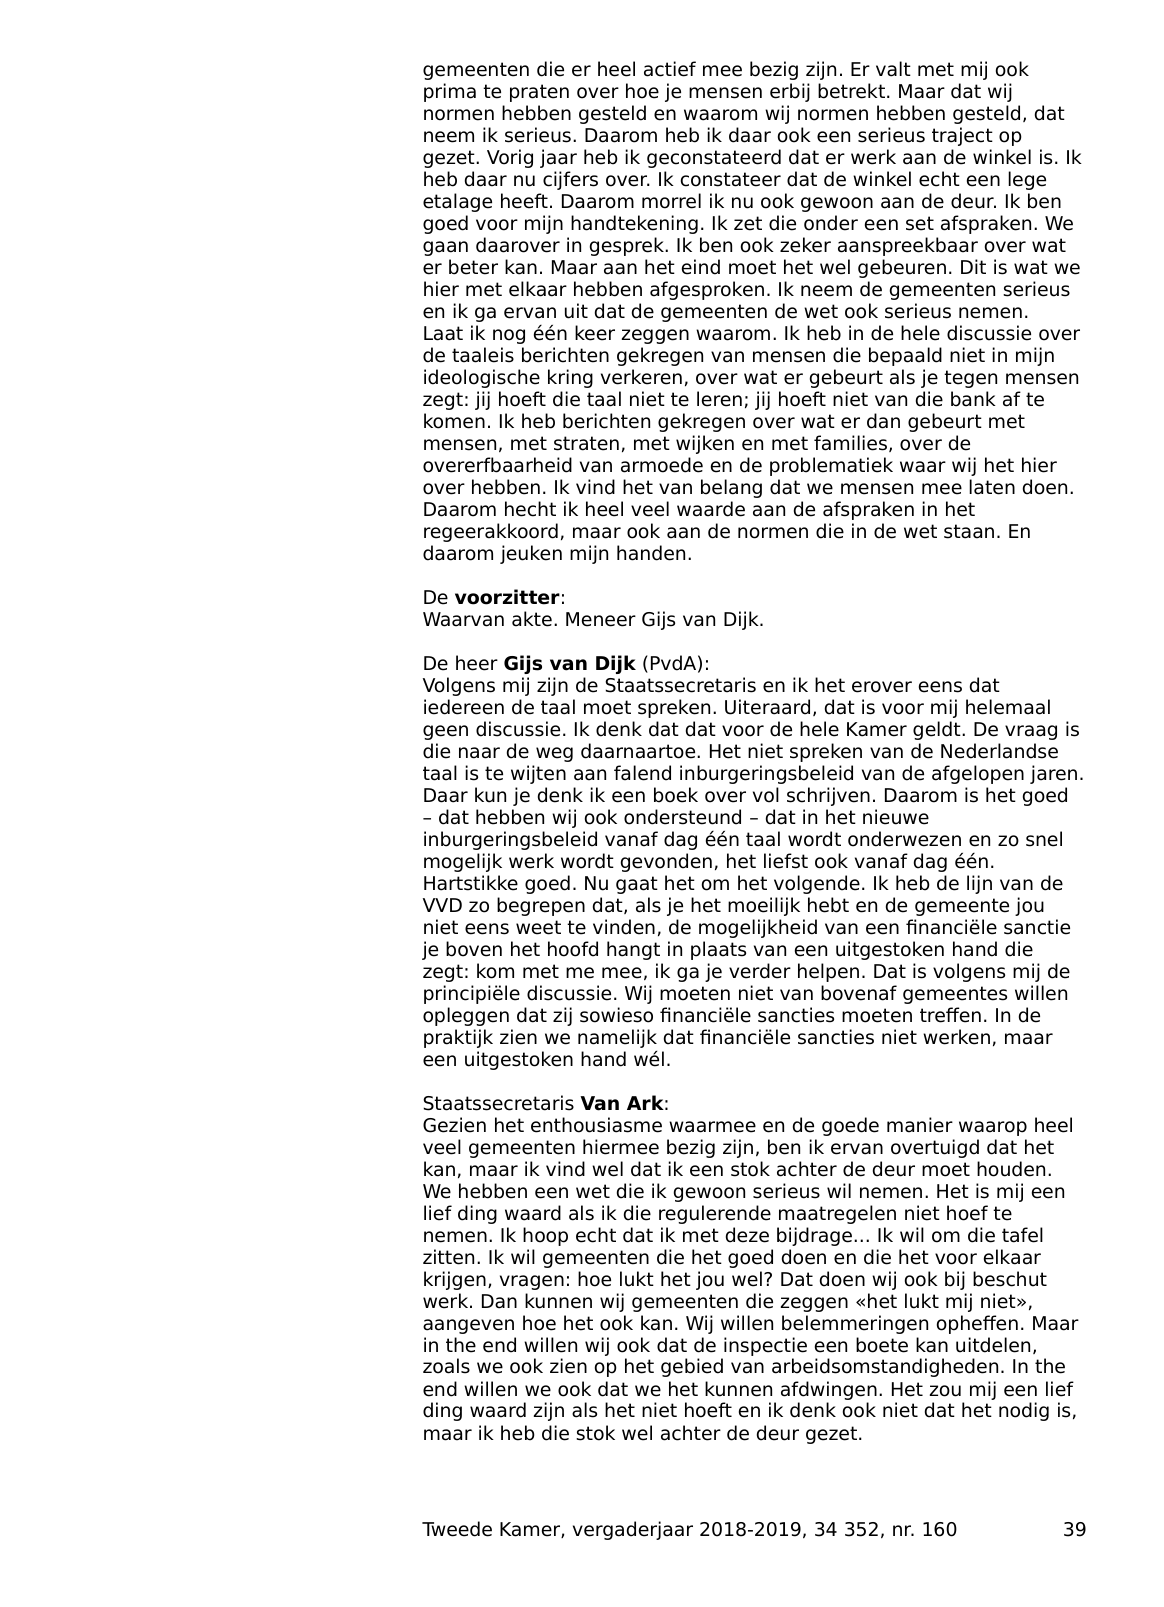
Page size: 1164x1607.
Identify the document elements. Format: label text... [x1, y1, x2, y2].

text Waarvan akte. Meneer Gijs van Dijk. [422, 609, 1087, 631]
text De heer Gijs van Dijk (PvdA): [422, 653, 1087, 675]
text Volgens mij zijn de Staatssecretaris en ik het erover eens dat iedereen de taal moet spreken. Uiteraard, dat is voor mij helemaal geen discussie. Ik denk dat dat voor de hele Kamer geldt. De vraag is die naar de weg daarnaartoe. Het niet spreken van de Nederlandse taal is te wijten aan falend inburgeringsbeleid van de afgelopen jaren. Daar kun je denk ik een boek over vol schrijven. Daarom is het goed – dat hebben wij ook ondersteund – dat in het nieuwe inburgeringsbeleid vanaf dag één taal wordt onderwezen en zo snel mogelijk werk wordt gevonden, het liefst ook vanaf dag één. Hartstikke goed. Nu gaat het om het volgende. Ik heb de lijn van de VVD zo begrepen dat, als je het moeilijk hebt en de gemeente jou niet eens weet te vinden, de mogelijkheid van een financiële sanctie je boven het hoofd hangt in plaats van een uitgestoken hand die zegt: kom met me mee, ik ga je verder helpen. Dat is volgens mij de principiële discussie. Wij moeten niet van bovenaf gemeentes willen opleggen dat zij sowieso financiële sancties moeten treffen. In de praktijk zien we namelijk dat financiële sancties niet werken, maar een uitgestoken hand wél. [422, 675, 1087, 1071]
text Staatssecretaris Van Ark: [422, 1093, 1087, 1115]
text Gezien het enthousiasme waarmee en de goede manier waarop heel veel gemeenten hiermee bezig zijn, ben ik ervan overtuigd dat het kan, maar ik vind wel dat ik een stok achter de deur moet houden. We hebben een wet die ik gewoon serieus wil nemen. Het is mij een lief ding waard als ik die regulerende maatregelen niet hoef te nemen. Ik hoop echt dat ik met deze bijdrage... Ik wil om die tafel zitten. Ik wil gemeenten die het goed doen en die het voor elkaar krijgen, vragen: hoe lukt het jou wel? Dat doen wij ook bij beschut werk. Dan kunnen wij gemeenten die zeggen «het lukt mij niet», aangeven hoe het ook kan. Wij willen belemmeringen opheffen. Maar in the end willen wij ook dat de inspectie een boete kan uitdelen, zoals we ook zien op het gebied van arbeidsomstandigheden. In the end willen we ook dat we het kunnen afdwingen. Het zou mij een lief ding waard zijn als het niet hoeft en ik denk ook niet dat het nodig is, maar ik heb die stok wel achter de deur gezet. [422, 1115, 1087, 1444]
text De voorzitter: [422, 587, 1087, 609]
text gemeenten die er heel actief mee bezig zijn. Er valt met mij ook prima te praten over hoe je mensen erbij betrekt. Maar dat wij normen hebben gesteld en waarom wij normen hebben gesteld, dat neem ik serieus. Daarom heb ik daar ook een serieus traject op gezet. Vorig jaar heb ik geconstateerd dat er werk aan de winkel is. Ik heb daar nu cijfers over. Ik constateer dat de winkel echt een lege etalage heeft. Daarom morrel ik nu ook gewoon aan de deur. Ik ben goed voor mijn handtekening. Ik zet die onder een set afspraken. We gaan daarover in gesprek. Ik ben ook zeker aanspreekbaar over wat er beter kan. Maar aan het eind moet het wel gebeuren. Dit is wat we hier met elkaar hebben afgesproken. Ik neem de gemeenten serieus en ik ga ervan uit dat de gemeenten de wet ook serieus nemen. [422, 59, 1087, 323]
text Laat ik nog één keer zeggen waarom. Ik heb in de hele discussie over de taaleis berichten gekregen van mensen die bepaald niet in mijn ideologische kring verkeren, over wat er gebeurt als je tegen mensen zegt: jij hoeft die taal niet te leren; jij hoeft niet van die bank af te komen. Ik heb berichten gekregen over wat er dan gebeurt met mensen, met straten, met wijken en met families, over de overerfbaarheid van armoede en de problematiek waar wij het hier over hebben. Ik vind het van belang dat we mensen mee laten doen. Daarom hecht ik heel veel waarde aan de afspraken in het regeerakkoord, maar ook aan de normen die in de wet staan. En daarom jeuken mijn handen. [422, 323, 1087, 564]
